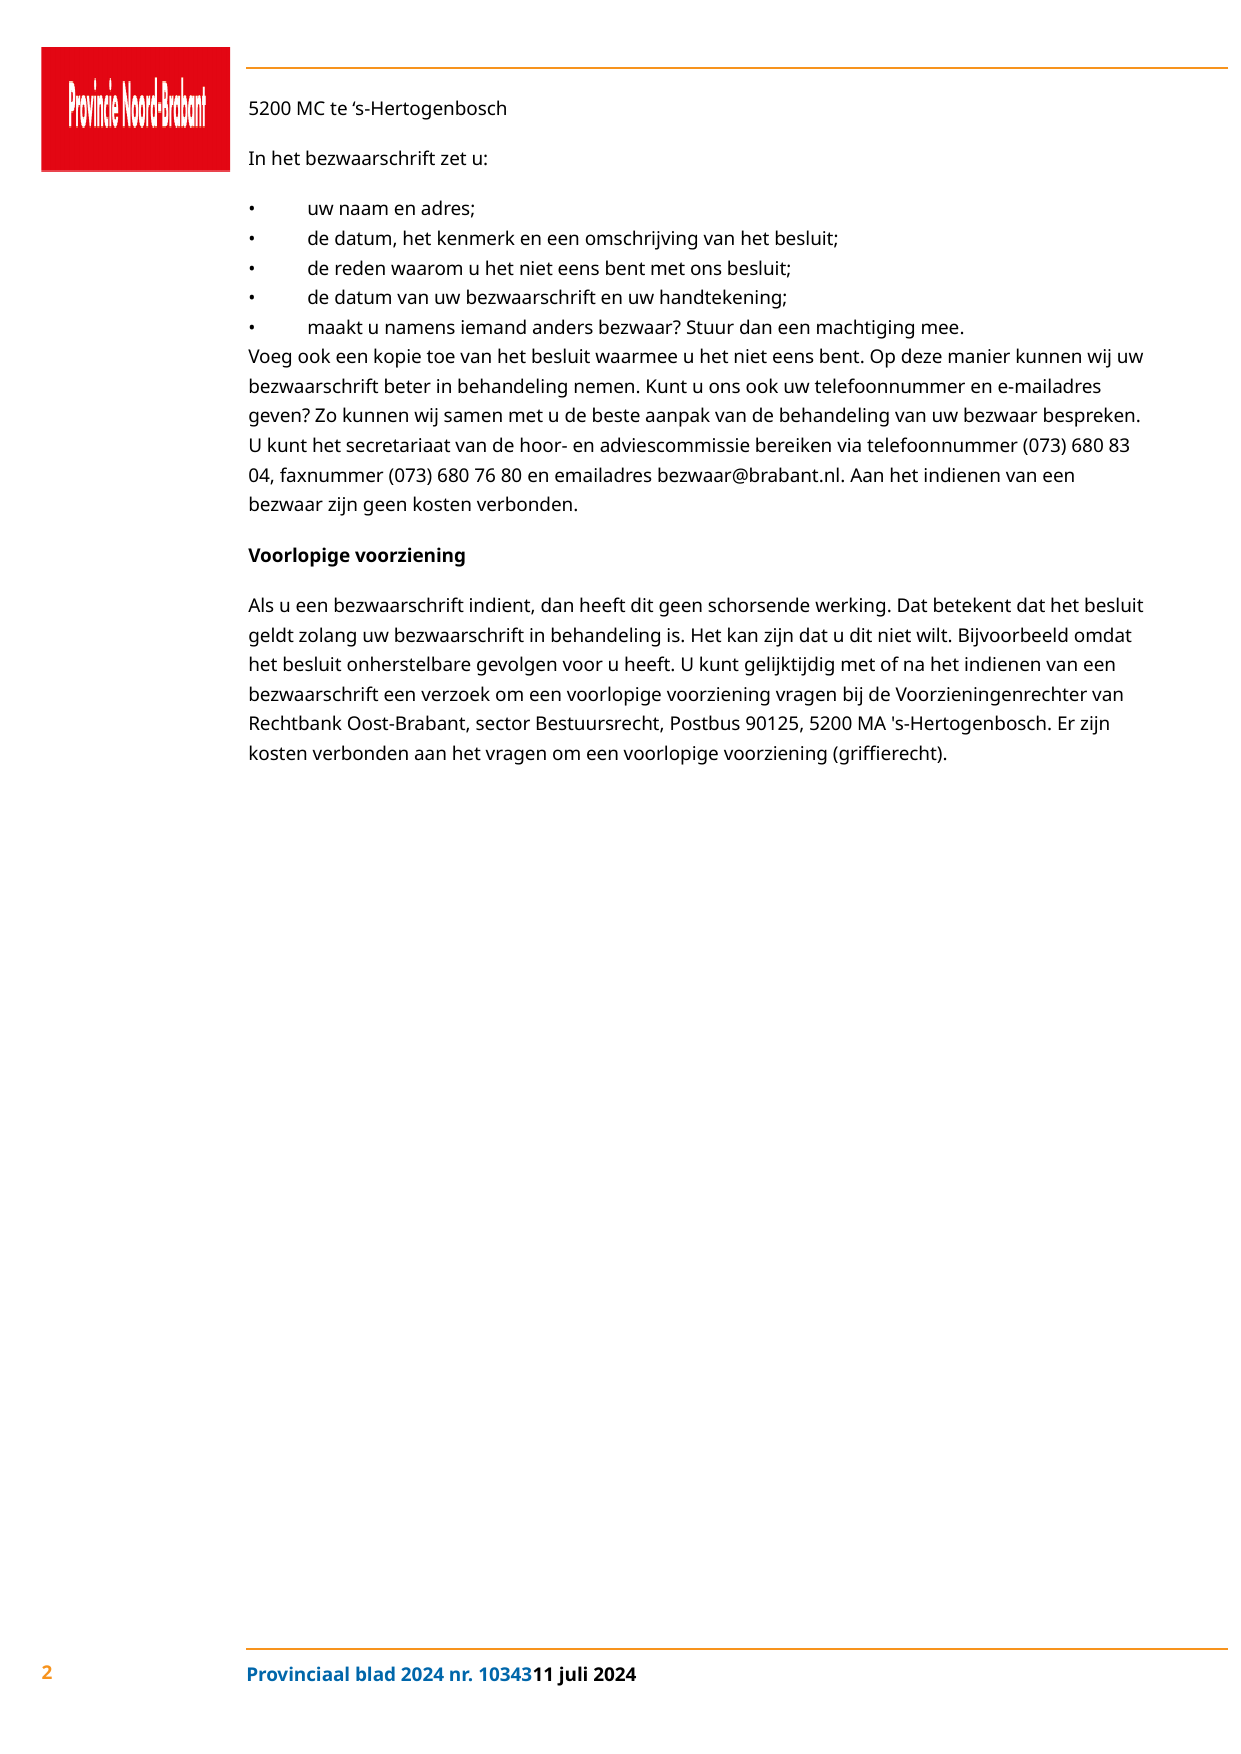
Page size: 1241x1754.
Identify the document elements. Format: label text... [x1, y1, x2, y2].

list maakt u namens iemand anders bezwaar? Stuur dan een machtiging mee. [248, 314, 1152, 340]
list de datum van uw bezwaarschrift en uw handtekening; [248, 284, 1152, 310]
text Voorlopige voorziening [248, 542, 1152, 568]
list de datum, het kenmerk en een omschrijving van het besluit; [248, 225, 1152, 251]
text Voeg ook een kopie toe van het besluit waarmee u het niet eens bent. Op deze manier kunnen wij uw bezwaarschrift beter in behandeling nemen. Kunt u ons ook uw telefoonnummer en e-mailadres geven? Zo kunnen wij samen met u de beste aanpak van de behandeling van uw bezwaar bespreken. U kunt het secretariaat van de hoor- en adviescommissie bereiken via telefoonnummer (073) 680 83 04, faxnummer (073) 680 76 80 en emailadres bezwaar@brabant.nl. Aan het indienen van een bezwaar zijn geen kosten verbonden. [248, 343, 1152, 517]
text 5200 MC te ‘s-Hertogenbosch [248, 95, 1152, 121]
text In het bezwaarschrift zet u: [248, 145, 1152, 171]
picture [41, 47, 231, 172]
list uw naam en adres; [248, 196, 1152, 221]
text Als u een bezwaarschrift indient, dan heeft dit geen schorsende werking. Dat betekent dat het besluit geldt zolang uw bezwaarschrift in behandeling is. Het kan zijn dat u dit niet wilt. Bijvoorbeeld omdat het besluit onherstelbare gevolgen voor u heeft. U kunt gelijktijdig met of na het indienen van een bezwaarschrift een verzoek om een voorlopige voorziening vragen bij de Voorzieningenrechter van Rechtbank Oost-Brabant, sector Bestuursrecht, Postbus 90125, 5200 MA 's-Hertogenbosch. Er zijn kosten verbonden aan het vragen om een voorlopige voorziening (griffierecht). [248, 592, 1152, 766]
list de reden waarom u het niet eens bent met ons besluit; [248, 255, 1152, 281]
